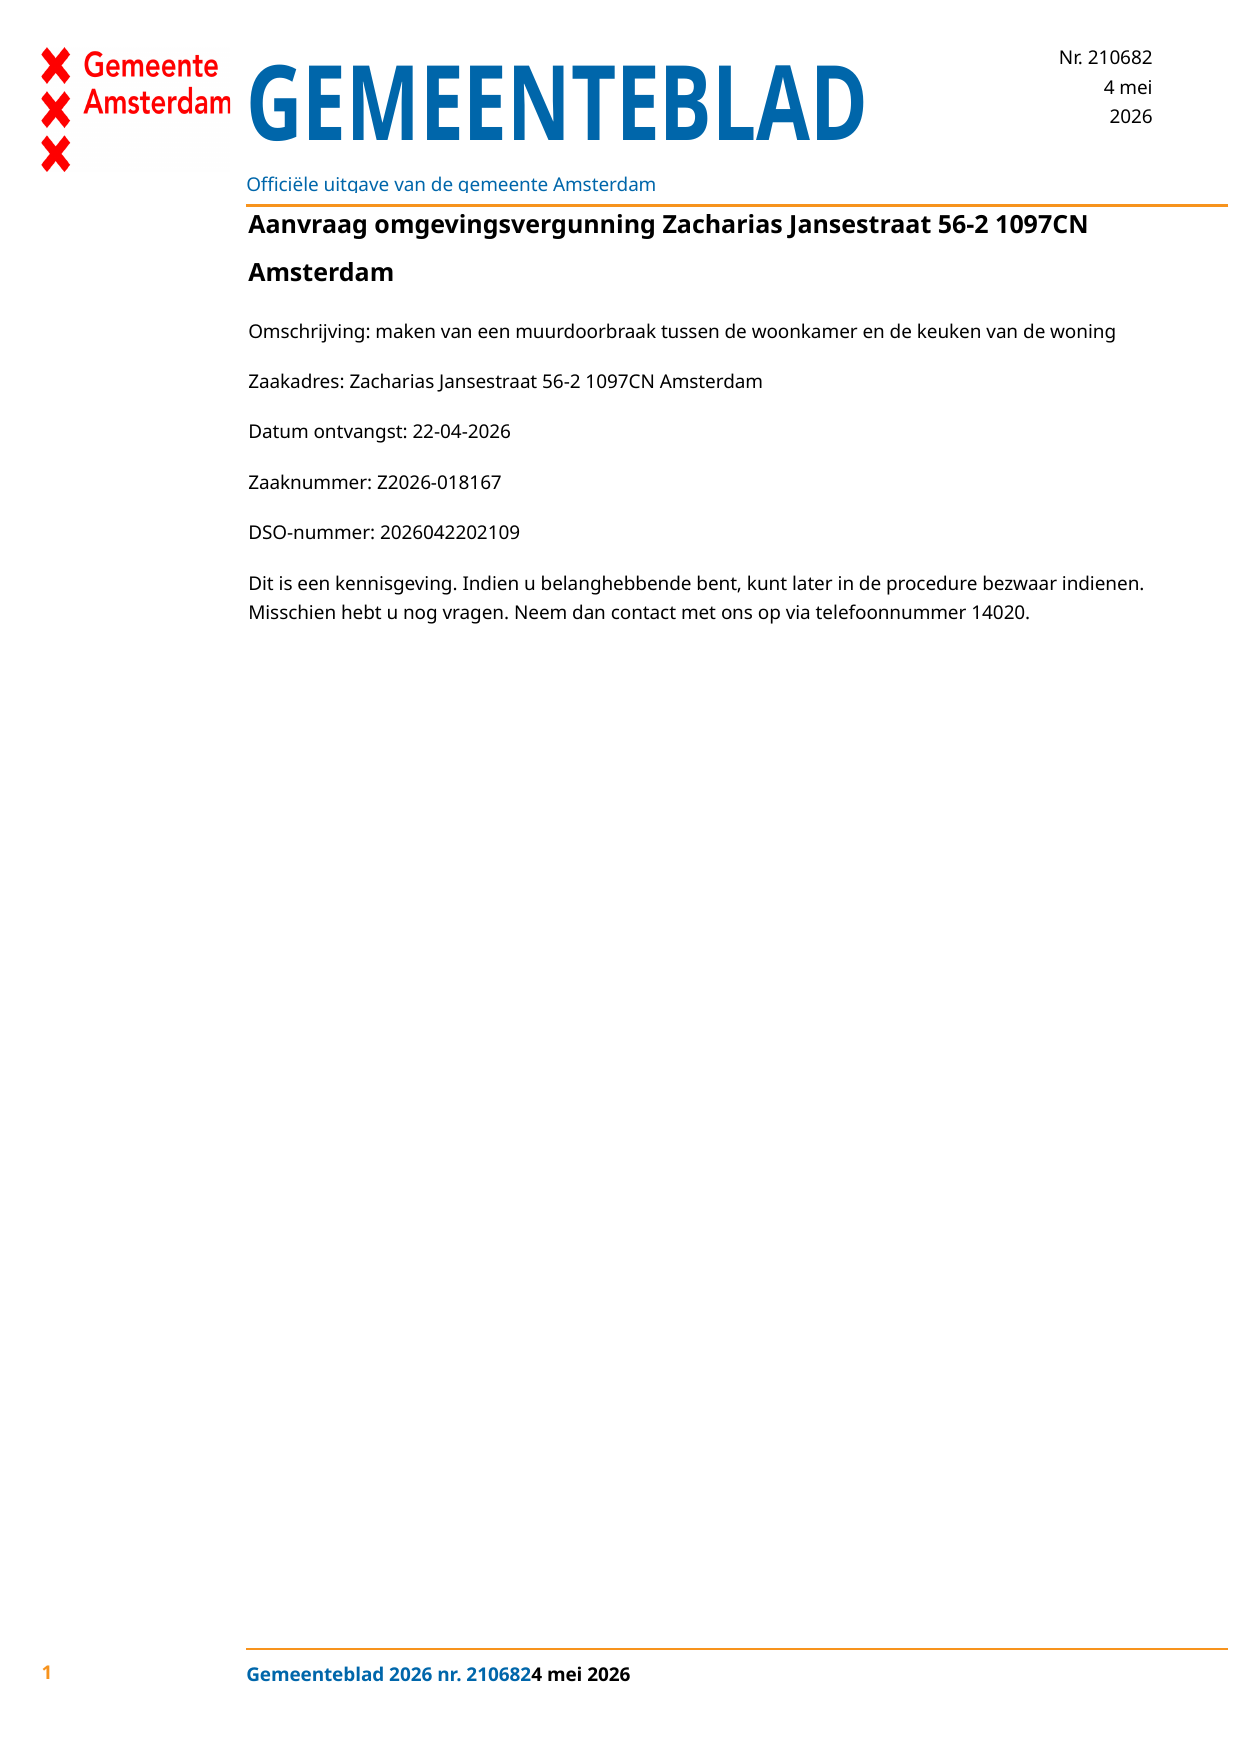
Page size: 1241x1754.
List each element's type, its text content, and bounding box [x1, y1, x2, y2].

text Zaakadres: Zacharias Jansestraat 56-2 1097CN Amsterdam [248, 368, 1152, 394]
text Omschrijving: maken van een muurdoorbraak tussen de woonkamer en de keuken van de woning [248, 318, 1152, 344]
text DSO-nummer: 2026042202109 [248, 519, 1152, 545]
text Datum ontvangst: 22-04-2026 [248, 419, 1152, 444]
text Dit is een kennisgeving. Indien u belanghebbende bent, kunt later in de procedure bezwaar indienen. Misschien hebt u nog vragen. Neem dan contact met ons op via telefoonnummer 14020. [248, 570, 1152, 625]
text Zaaknummer: Z2026-018167 [248, 469, 1152, 495]
picture [41, 47, 231, 172]
text Aanvraag omgevingsvergunning Zacharias Jansestraat 56-2 1097CN Amsterdam [248, 207, 1152, 288]
